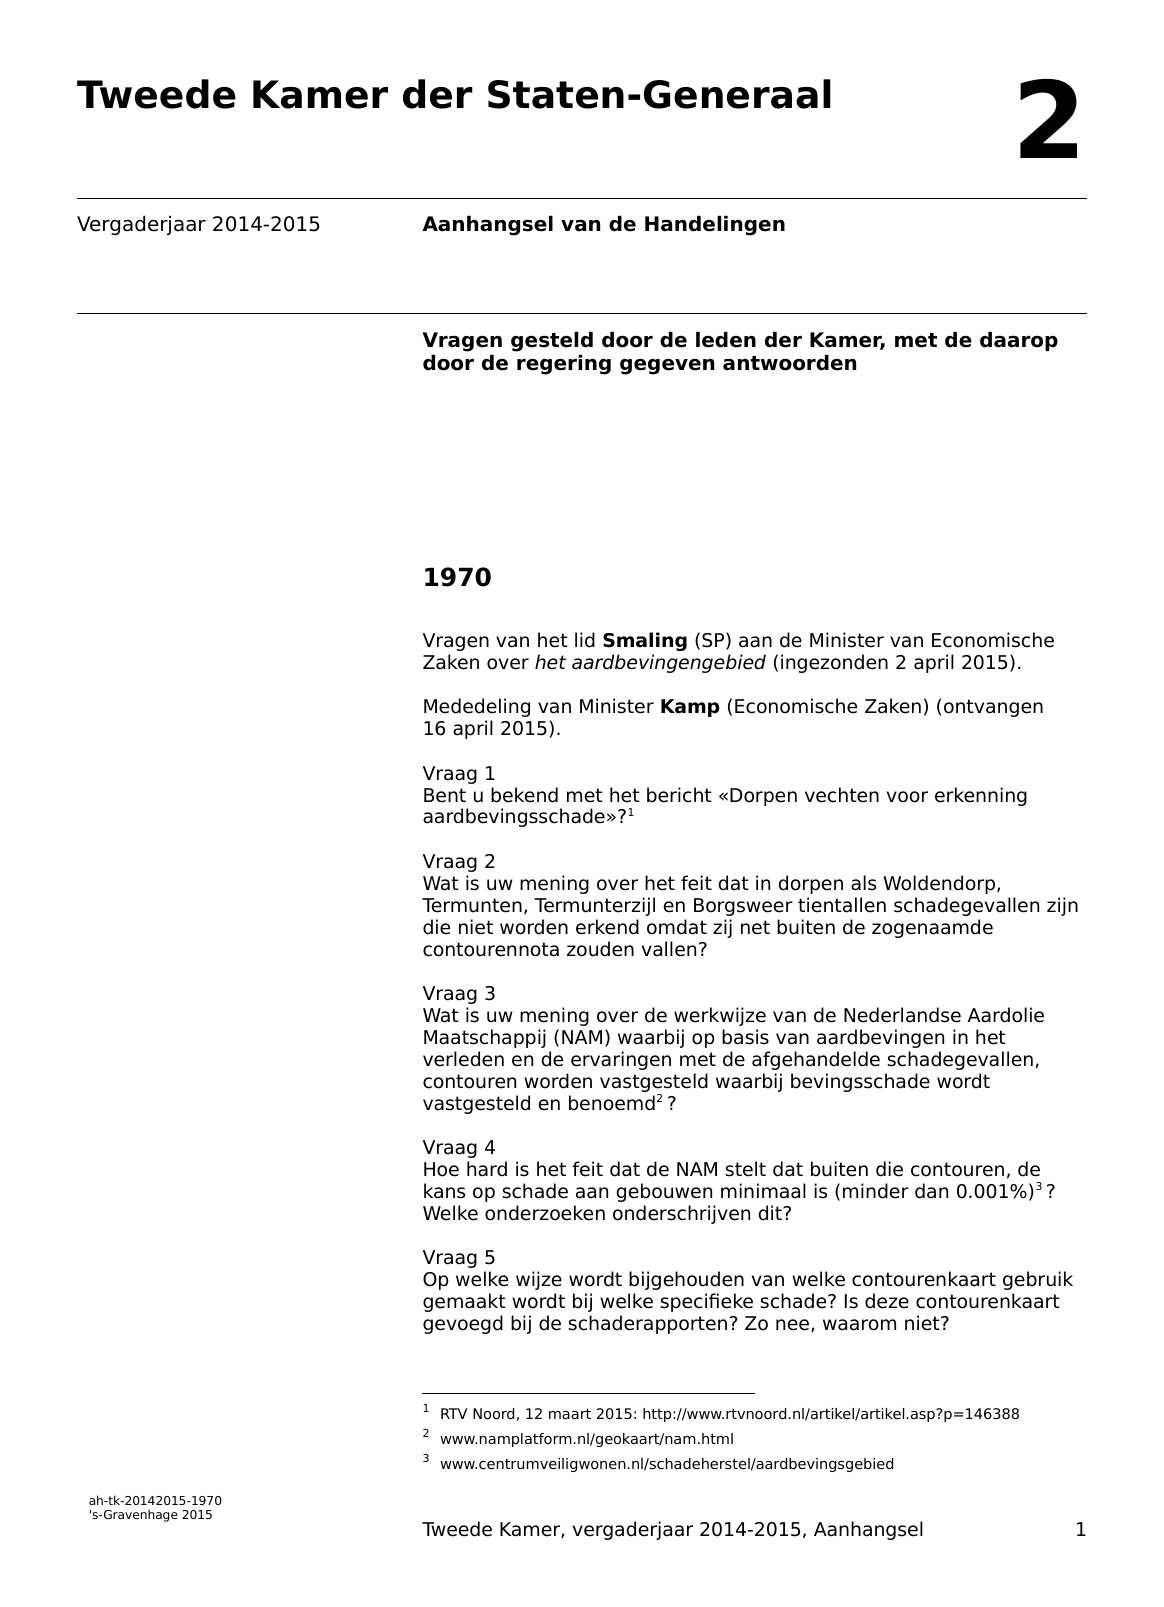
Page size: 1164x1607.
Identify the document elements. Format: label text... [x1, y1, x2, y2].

text Mededeling van Minister Kamp (Economische Zaken) (ontvangen 16 april 2015). [422, 696, 1087, 740]
text www.namplatform.nl/geokaart/nam.html [422, 1427, 1087, 1449]
table_cell Aanhangsel van de Handelingen [422, 199, 1087, 313]
text Vraag 4 [422, 1137, 1087, 1159]
table_header 2 [886, 59, 1087, 198]
text Vragen van het lid Smaling (SP) aan de Minister van Economische Zaken over het aardbevingengebied (ingezonden 2 april 2015). [422, 630, 1087, 674]
text 1970 [422, 563, 1087, 592]
text www.centrumveiligwonen.nl/schadeherstel/aardbevingsgebied [422, 1452, 1087, 1474]
text Vraag 5 [422, 1247, 1087, 1269]
table_cell Vragen gesteld door de leden der Kamer, met de daarop door de regering gegeven antwoorden [422, 314, 1087, 375]
text Vraag 1 [422, 762, 1087, 784]
text Bent u bekend met het bericht «Dorpen vechten voor erkenning aardbevingsschade»? [422, 784, 1087, 828]
text RTV Noord, 12 maart 2015: http://www.rtvnoord.nl/artikel/artikel.asp?p=146388 [422, 1402, 1087, 1424]
table_header Tweede Kamer der Staten-Generaal [77, 59, 886, 198]
table_cell [77, 314, 422, 375]
text ah-tk-20142015-1970 [88, 1494, 323, 1508]
text 's-Gravenhage 2015 [88, 1508, 323, 1522]
text Wat is uw mening over de werkwijze van de Nederlandse Aardolie Maatschappij (NAM) waarbij op basis van aardbevingen in het verleden en de ervaringen met de afgehandelde schadegevallen, contouren worden vastgesteld waarbij bevingsschade wordt vastgesteld en benoemd? [422, 1005, 1087, 1114]
table_cell Vergaderjaar 2014-2015 [77, 199, 422, 313]
text Op welke wijze wordt bijgehouden van welke contourenkaart gebruik gemaakt wordt bij welke specifieke schade? Is deze contourenkaart gevoegd bij de schaderapporten? Zo nee, waarom niet? [422, 1269, 1087, 1335]
text Hoe hard is het feit dat de NAM stelt dat buiten die contouren, de kans op schade aan gebouwen minimaal is (minder dan 0.001%)? Welke onderzoeken onderschrijven dit? [422, 1159, 1087, 1225]
text Vraag 3 [422, 983, 1087, 1005]
text Wat is uw mening over het feit dat in dorpen als Woldendorp, Termunten, Termunterzijl en Borgsweer tientallen schadegevallen zijn die niet worden erkend omdat zij net buiten de zogenaamde contourennota zouden vallen? [422, 873, 1087, 961]
text Vraag 2 [422, 851, 1087, 873]
